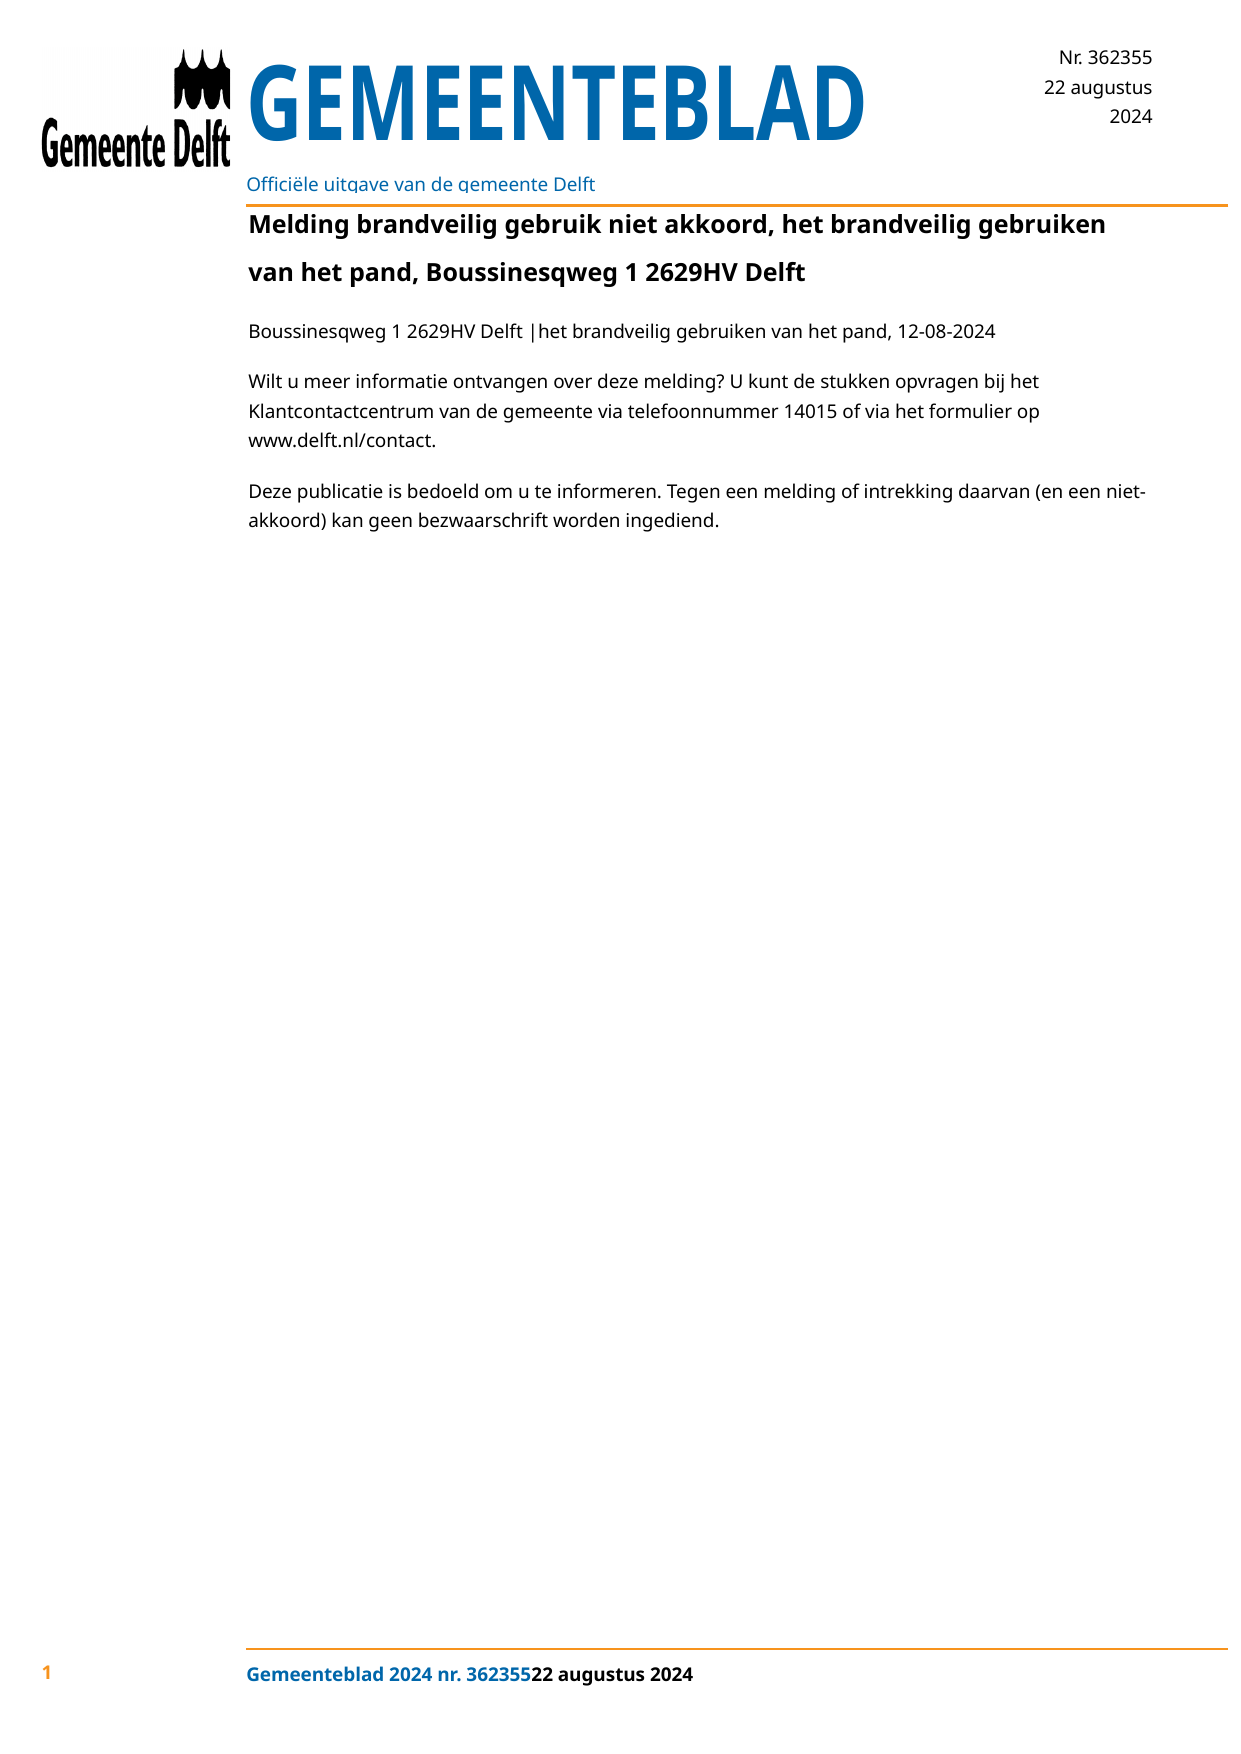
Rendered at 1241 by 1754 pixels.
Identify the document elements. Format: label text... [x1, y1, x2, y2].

text Deze publicatie is bedoeld om u te informeren. Tegen een melding of intrekking daarvan (en een niet-akkoord) kan geen bezwaarschrift worden ingediend. [248, 478, 1152, 533]
text Melding brandveilig gebruik niet akkoord, het brandveilig gebruiken van het pand, Boussinesqweg 1 2629HV Delft [248, 207, 1152, 288]
text Boussinesqweg 1 2629HV Delft |het brandveilig gebruiken van het pand, 12-08-2024 [248, 318, 1152, 344]
picture [41, 47, 231, 172]
text Wilt u meer informatie ontvangen over deze melding? U kunt de stukken opvragen bij het Klantcontactcentrum van de gemeente via telefoonnummer 14015 of via het formulier op www.delft.nl/contact. [248, 368, 1152, 453]
